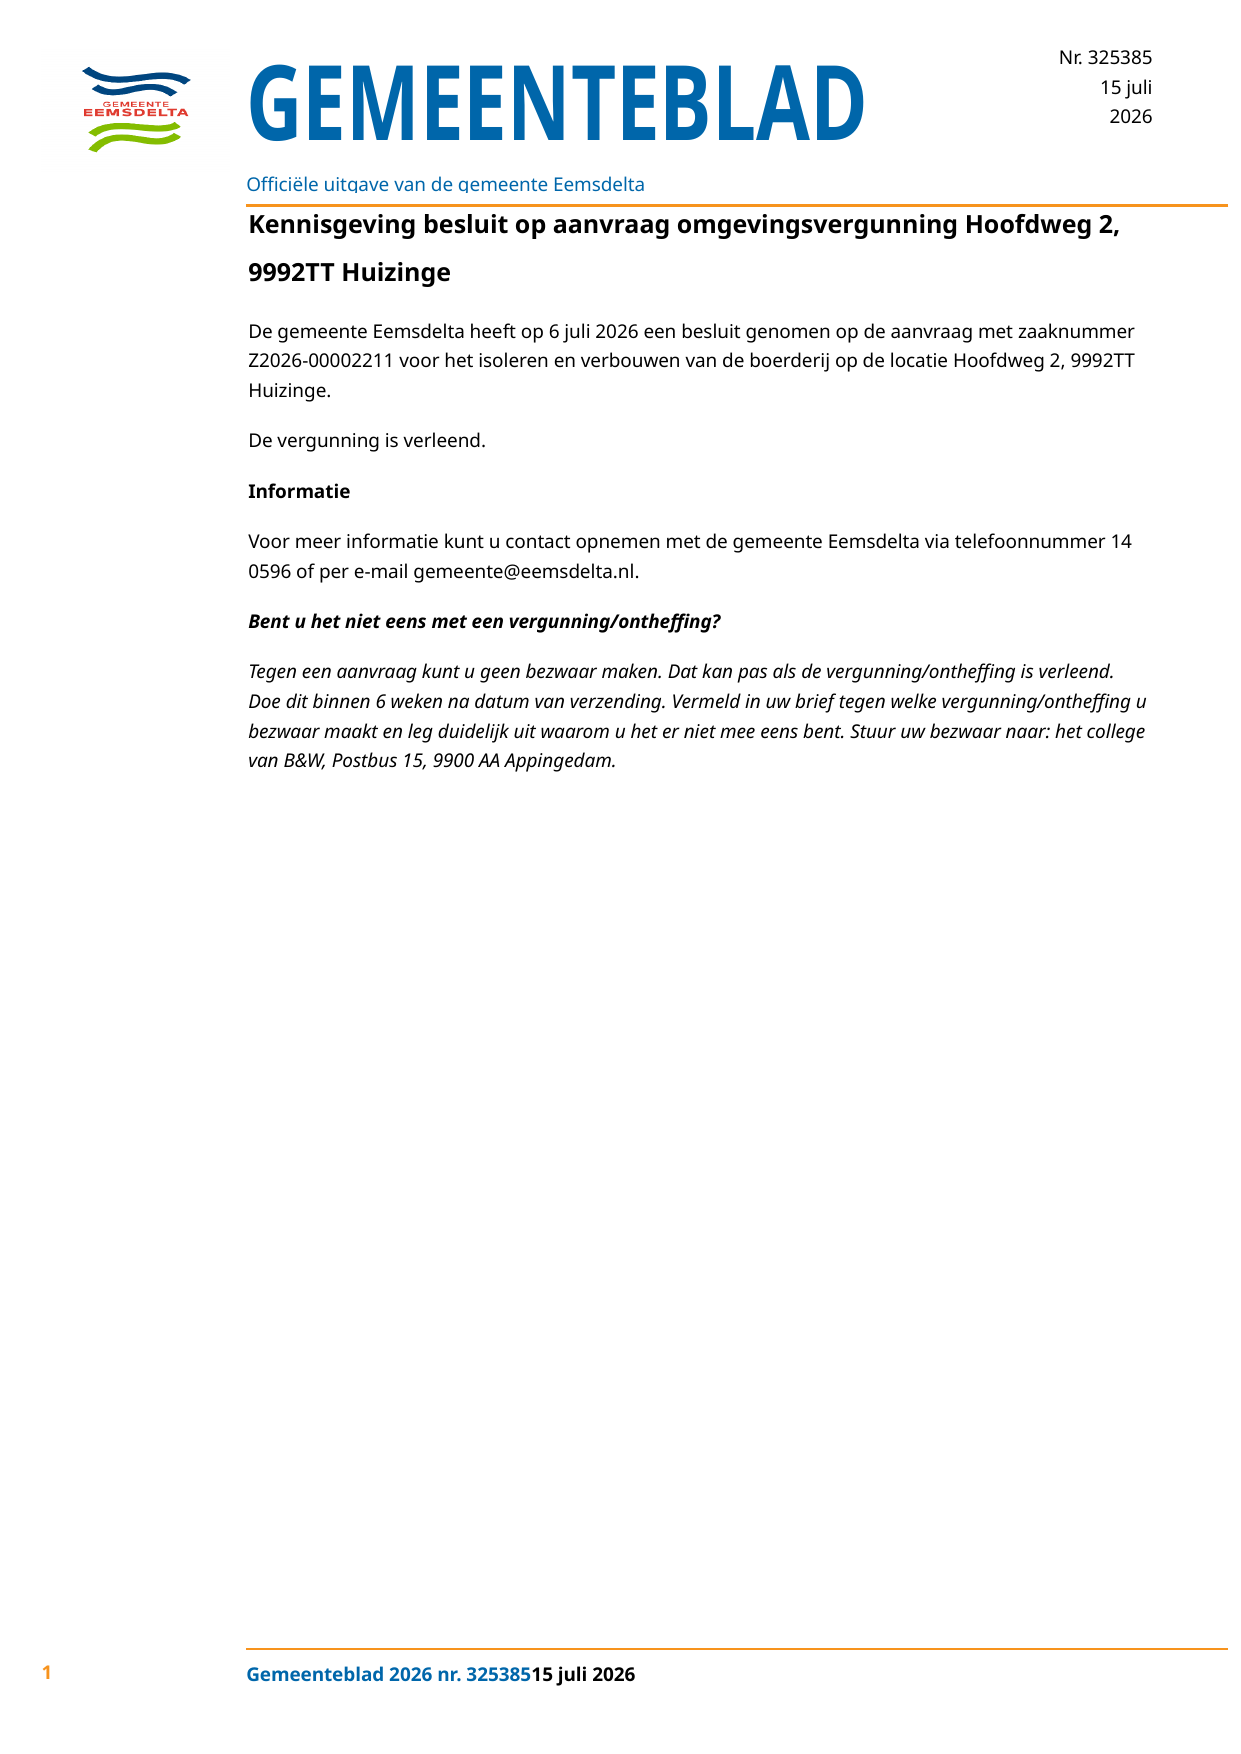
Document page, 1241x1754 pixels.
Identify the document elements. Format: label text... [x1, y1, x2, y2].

picture [41, 47, 231, 172]
text De gemeente Eemsdelta heeft op 6 juli 2026 een besluit genomen op de aanvraag met zaaknummer Z2026-00002211 voor het isoleren en verbouwen van de boerderij op de locatie Hoofdweg 2, 9992TT Huizinge. [248, 318, 1152, 403]
text De vergunning is verleend. [248, 427, 1152, 453]
text Bent u het niet eens met een vergunning/ontheffing? [248, 608, 1152, 634]
text Kennisgeving besluit op aanvraag omgevingsvergunning Hoofdweg 2, 9992TT Huizinge [248, 207, 1152, 288]
text Tegen een aanvraag kunt u geen bezwaar maken. Dat kan pas als de vergunning/ontheffing is verleend. Doe dit binnen 6 weken na datum van verzending. Vermeld in uw brief tegen welke vergunning/ontheffing u bezwaar maakt en leg duidelijk uit waarom u het er niet mee eens bent. Stuur uw bezwaar naar: het college van B&W, Postbus 15, 9900 AA Appingedam. [248, 659, 1152, 773]
text Voor meer informatie kunt u contact opnemen met de gemeente Eemsdelta via telefoonnummer 14 0596 of per e-mail gemeente@eemsdelta.nl. [248, 528, 1152, 584]
text Informatie [248, 478, 1152, 504]
